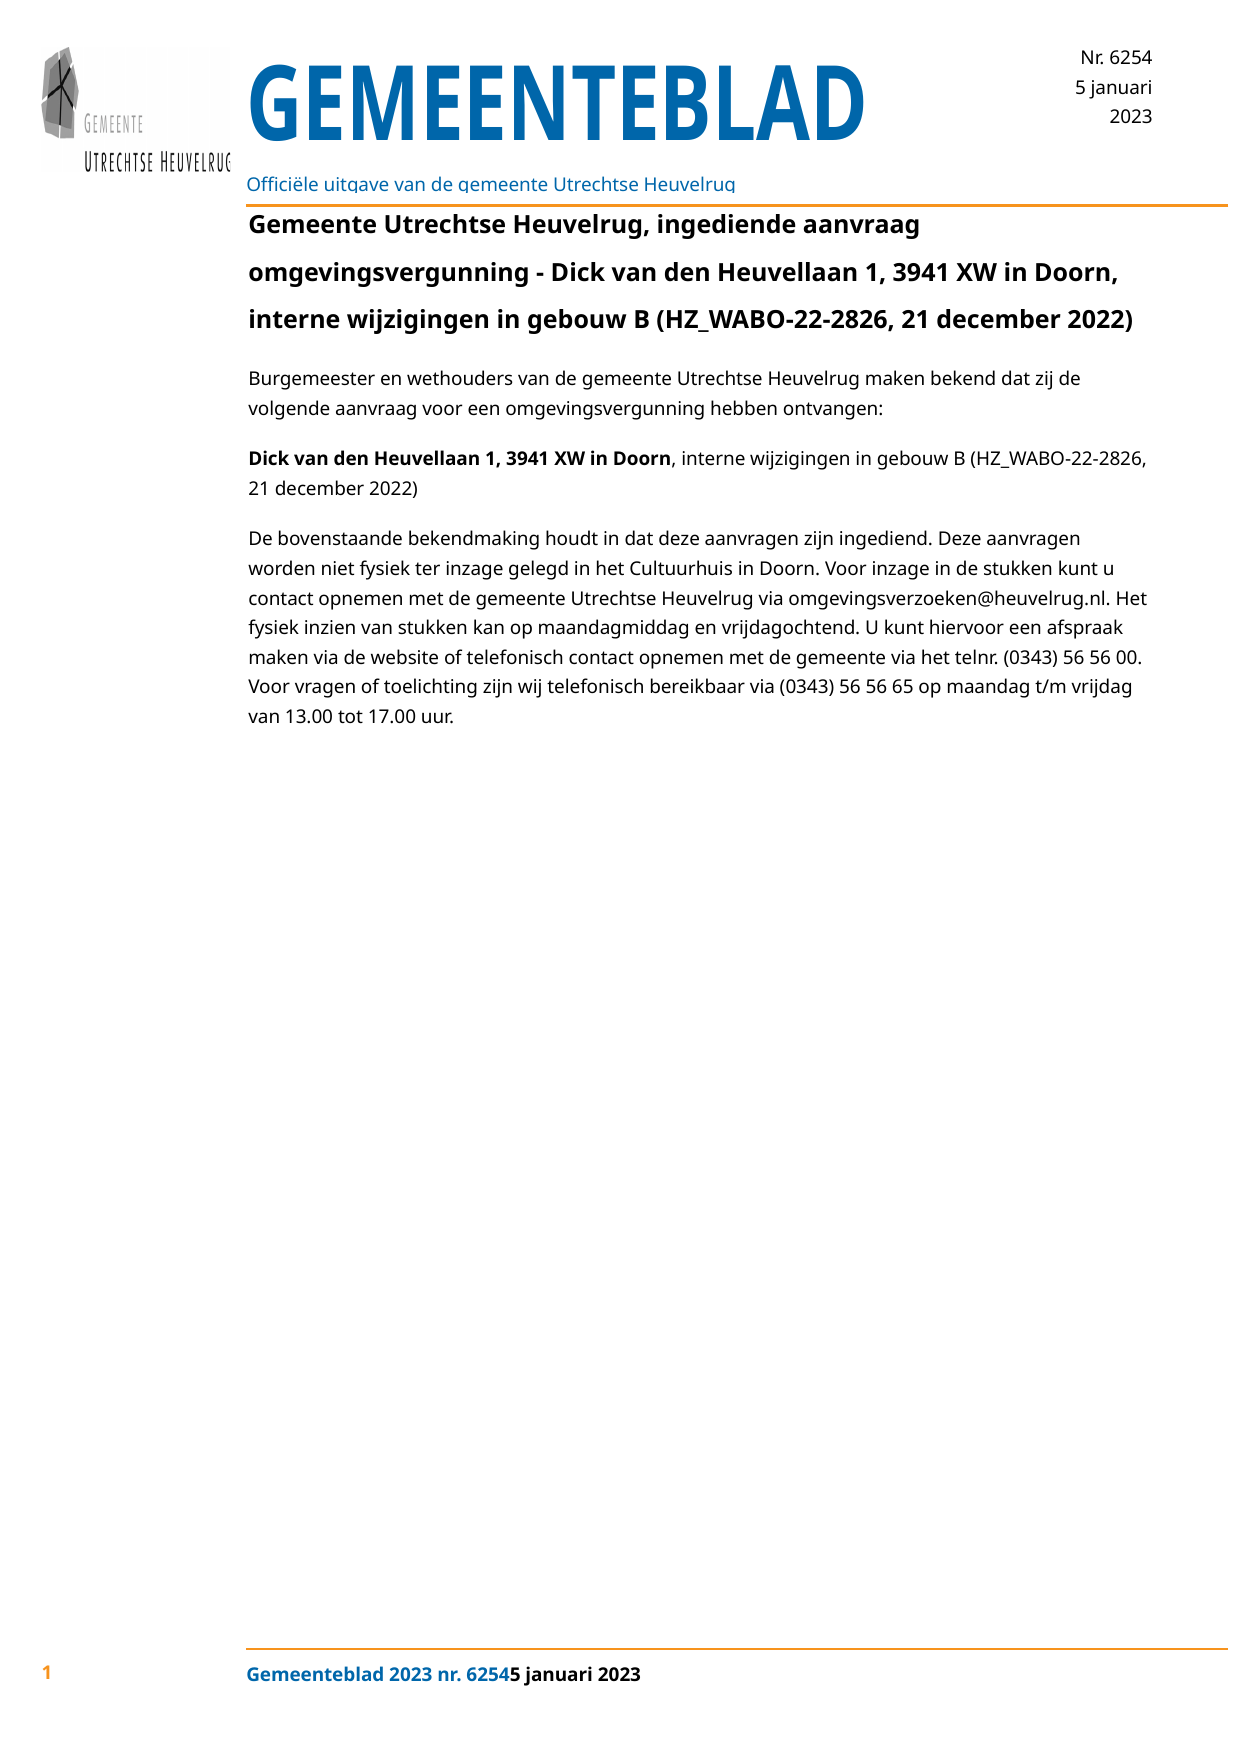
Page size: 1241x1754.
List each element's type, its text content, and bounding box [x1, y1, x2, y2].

text Gemeente Utrechtse Heuvelrug, ingediende aanvraag omgevingsvergunning - Dick van den Heuvellaan 1, 3941 XW in Doorn, interne wijzigingen in gebouw B (HZ_WABO-22-2826, 21 december 2022) [248, 207, 1152, 336]
text Dick van den Heuvellaan 1, 3941 XW in Doorn, interne wijzigingen in gebouw B (HZ_WABO-22-2826, 21 december 2022) [248, 446, 1152, 501]
text De bovenstaande bekendmaking houdt in dat deze aanvragen zijn ingediend. Deze aanvragen worden niet fysiek ter inzage gelegd in het Cultuurhuis in Doorn. Voor inzage in de stukken kunt u contact opnemen met de gemeente Utrechtse Heuvelrug via omgevingsverzoeken@heuvelrug.nl. Het fysiek inzien van stukken kan op maandagmiddag en vrijdagochtend. U kunt hiervoor een afspraak maken via de website of telefonisch contact opnemen met de gemeente via het telnr. (0343) 56 56 00. Voor vragen of toelichting zijn wij telefonisch bereikbaar via (0343) 56 56 65 op maandag t/m vrijdag van 13.00 tot 17.00 uur. [248, 526, 1152, 729]
picture [41, 47, 231, 172]
text Burgemeester en wethouders van de gemeente Utrechtse Heuvelrug maken bekend dat zij de volgende aanvraag voor een omgevingsvergunning hebben ontvangen: [248, 366, 1152, 421]
